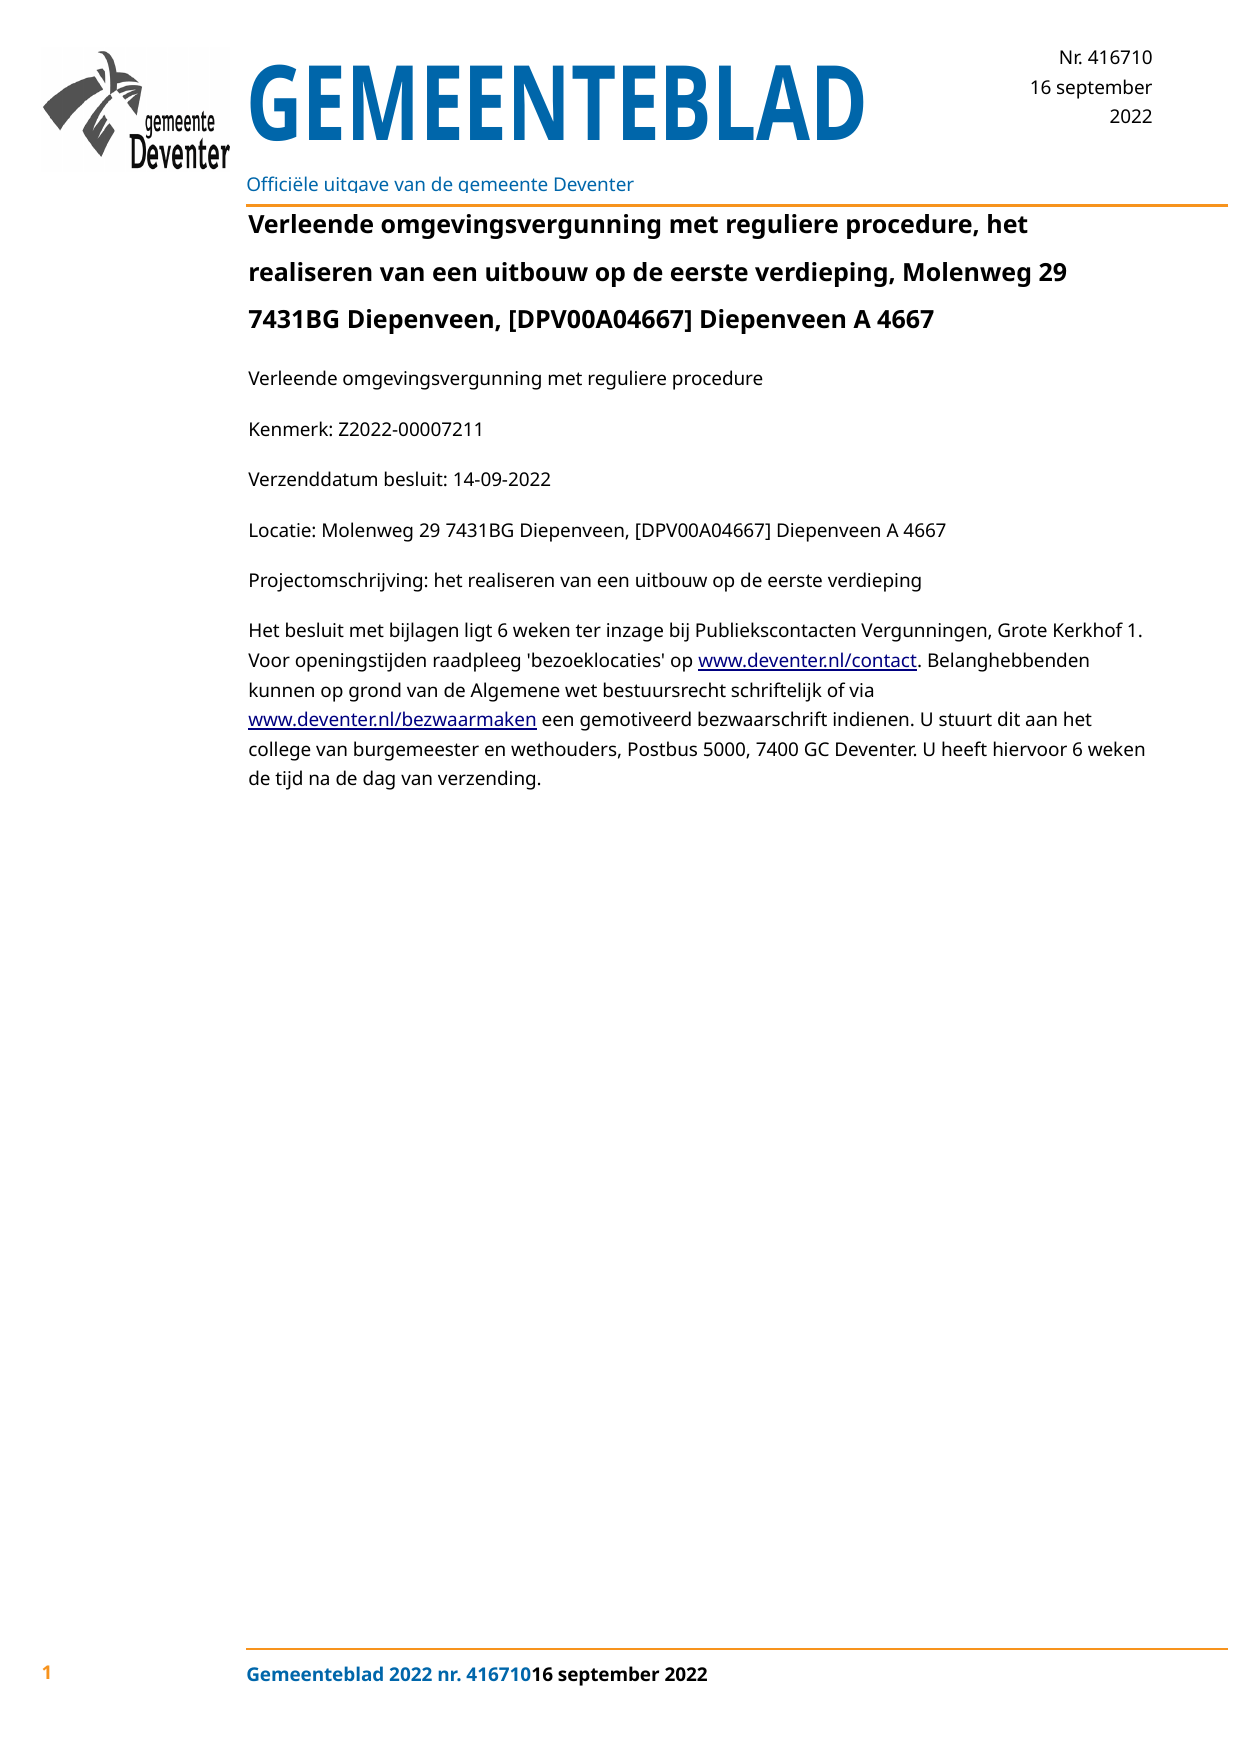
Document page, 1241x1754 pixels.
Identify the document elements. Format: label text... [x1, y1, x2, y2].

text Het besluit met bijlagen ligt 6 weken ter inzage bij Publiekscontacten Vergunningen, Grote Kerkhof 1. Voor openingstijden raadpleeg 'bezoeklocaties' op www.deventer.nl/contact. Belanghebbenden kunnen op grond van de Algemene wet bestuursrecht schriftelijk of via www.deventer.nl/bezwaarmaken een gemotiveerd bezwaarschrift indienen. U stuurt dit aan het college van burgemeester en wethouders, Postbus 5000, 7400 GC Deventer. U heeft hiervoor 6 weken de tijd na de dag van verzending. [248, 618, 1152, 791]
text Locatie: Molenweg 29 7431BG Diepenveen, [DPV00A04667] Diepenveen A 4667 [248, 517, 1152, 542]
text Verzenddatum besluit: 14-09-2022 [248, 466, 1152, 492]
text Verleende omgevingsvergunning met reguliere procedure [248, 366, 1152, 391]
text Projectomschrijving: het realiseren van een uitbouw op de eerste verdieping [248, 567, 1152, 593]
text Verleende omgevingsvergunning met reguliere procedure, het realiseren van een uitbouw op de eerste verdieping, Molenweg 29 7431BG Diepenveen, [DPV00A04667] Diepenveen A 4667 [248, 207, 1152, 336]
text Kenmerk: Z2022-00007211 [248, 416, 1152, 442]
picture [41, 47, 231, 172]
